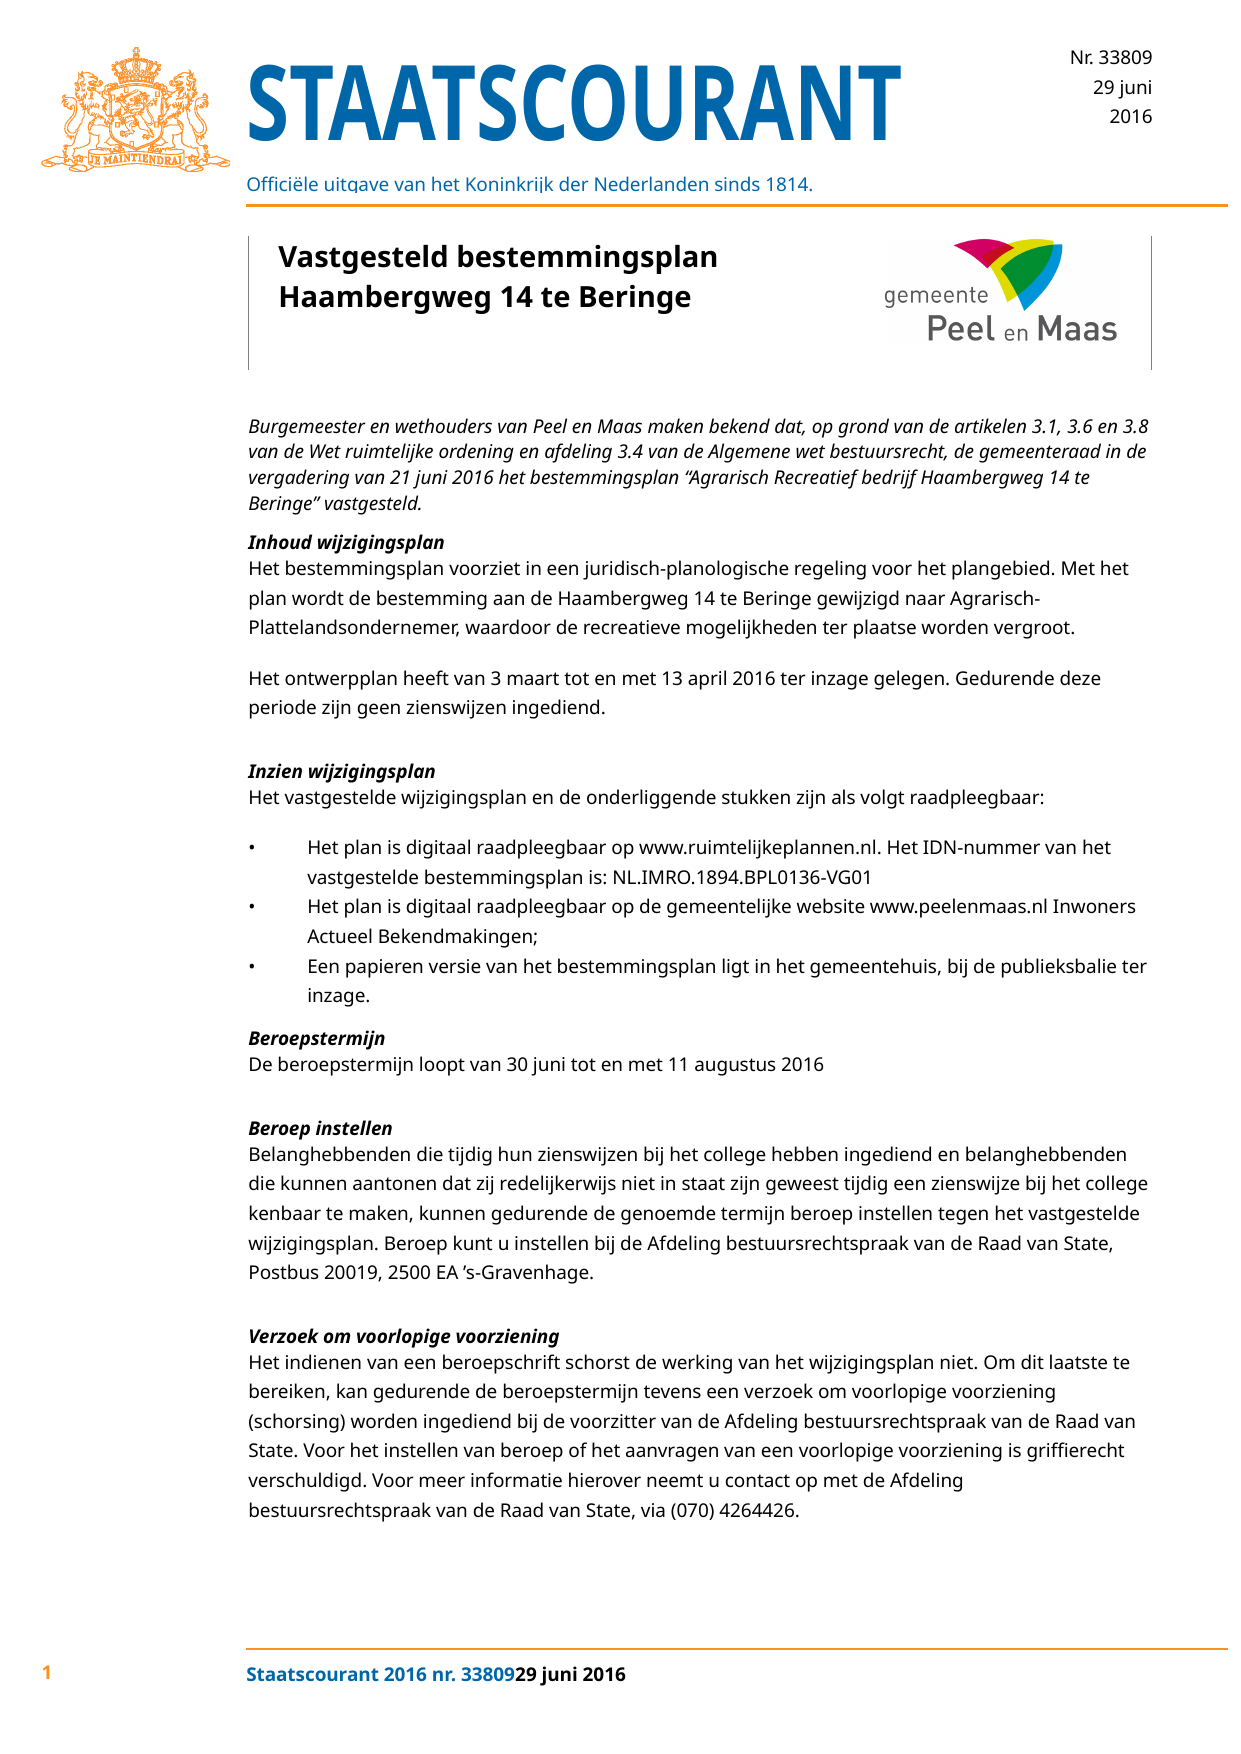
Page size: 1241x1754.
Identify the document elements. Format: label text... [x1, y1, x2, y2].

list Het plan is digitaal raadpleegbaar op de gemeentelijke website www.peelenmaas.nl Inwoners Actueel Bekendmakingen; [248, 894, 1152, 949]
text Beroep instellen [248, 1115, 1152, 1141]
text Inzien wijzigingsplan [248, 758, 1152, 784]
text Belanghebbenden die tijdig hun zienswijzen bij het college hebben ingediend en belanghebbenden die kunnen aantonen dat zij redelijkerwijs niet in staat zijn geweest tijdig een zienswijze bij het college kenbaar te maken, kunnen gedurende de genoemde termijn beroep instellen tegen het vastgestelde wijzigingsplan. Beroep kunt u instellen bij de Afdeling bestuursrechtspraak van de Raad van State, Postbus 20019, 2500 EA ’s-Gravenhage. [248, 1141, 1152, 1285]
text Inhoud wijzigingsplan [248, 529, 1152, 555]
text Het indienen van een beroepschrift schorst de werking van het wijzigingsplan niet. Om dit laatste te bereiken, kan gedurende de beroepstermijn tevens een verzoek om voorlopige voorziening (schorsing) worden ingediend bij de voorzitter van de Afdeling bestuursrechtspraak van de Raad van State. Voor het instellen van beroep of het aanvragen van een voorlopige voorziening is griffierecht verschuldigd. Voor meer informatie hierover neemt u contact op met de Afdeling bestuursrechtspraak van de Raad van State, via (070) 4264426. [248, 1349, 1152, 1523]
picture [41, 47, 231, 172]
text De beroepstermijn loopt van 30 juni tot en met 11 augustus 2016 [248, 1051, 1152, 1077]
picture [882, 236, 1119, 345]
list Het plan is digitaal raadpleegbaar op www.ruimtelijkeplannen.nl. Het IDN-nummer van het vastgestelde bestemmingsplan is: NL.IMRO.1894.BPL0136-VG01 [248, 834, 1152, 890]
text Beroepstermijn [248, 1026, 1152, 1051]
text Het vastgestelde wijzigingsplan en de onderliggende stukken zijn als volgt raadpleegbaar: [248, 784, 1152, 810]
table_header [850, 236, 1151, 370]
text Het bestemmingsplan voorziet in een juridisch-planologische regeling voor het plangebied. Met het plan wordt de bestemming aan de Haambergweg 14 te Beringe gewijzigd naar Agrarisch-Plattelandsondernemer, waardoor de recreatieve mogelijkheden ter plaatse worden vergroot. [248, 555, 1152, 640]
text Burgemeester en wethouders van Peel en Maas maken bekend dat, op grond van de artikelen 3.1, 3.6 en 3.8 van de Wet ruimtelijke ordening en afdeling 3.4 van de Algemene wet bestuursrecht, de gemeenteraad in de vergadering van 21 juni 2016 het bestemmingsplan “Agrarisch Recreatief bedrijf Haambergweg 14 te Beringe” vastgesteld. [248, 413, 1152, 516]
text Het ontwerpplan heeft van 3 maart tot en met 13 april 2016 ter inzage gelegen. Gedurende deze periode zijn geen zienswijzen ingediend. [248, 665, 1152, 720]
table_header Vastgesteld bestemmingsplan Haambergweg 14 te Beringe [249, 236, 850, 370]
text Verzoek om voorlopige voorziening [248, 1323, 1152, 1349]
list Een papieren versie van het bestemmingsplan ligt in het gemeentehuis, bij de publieksbalie ter inzage. [248, 953, 1152, 1008]
